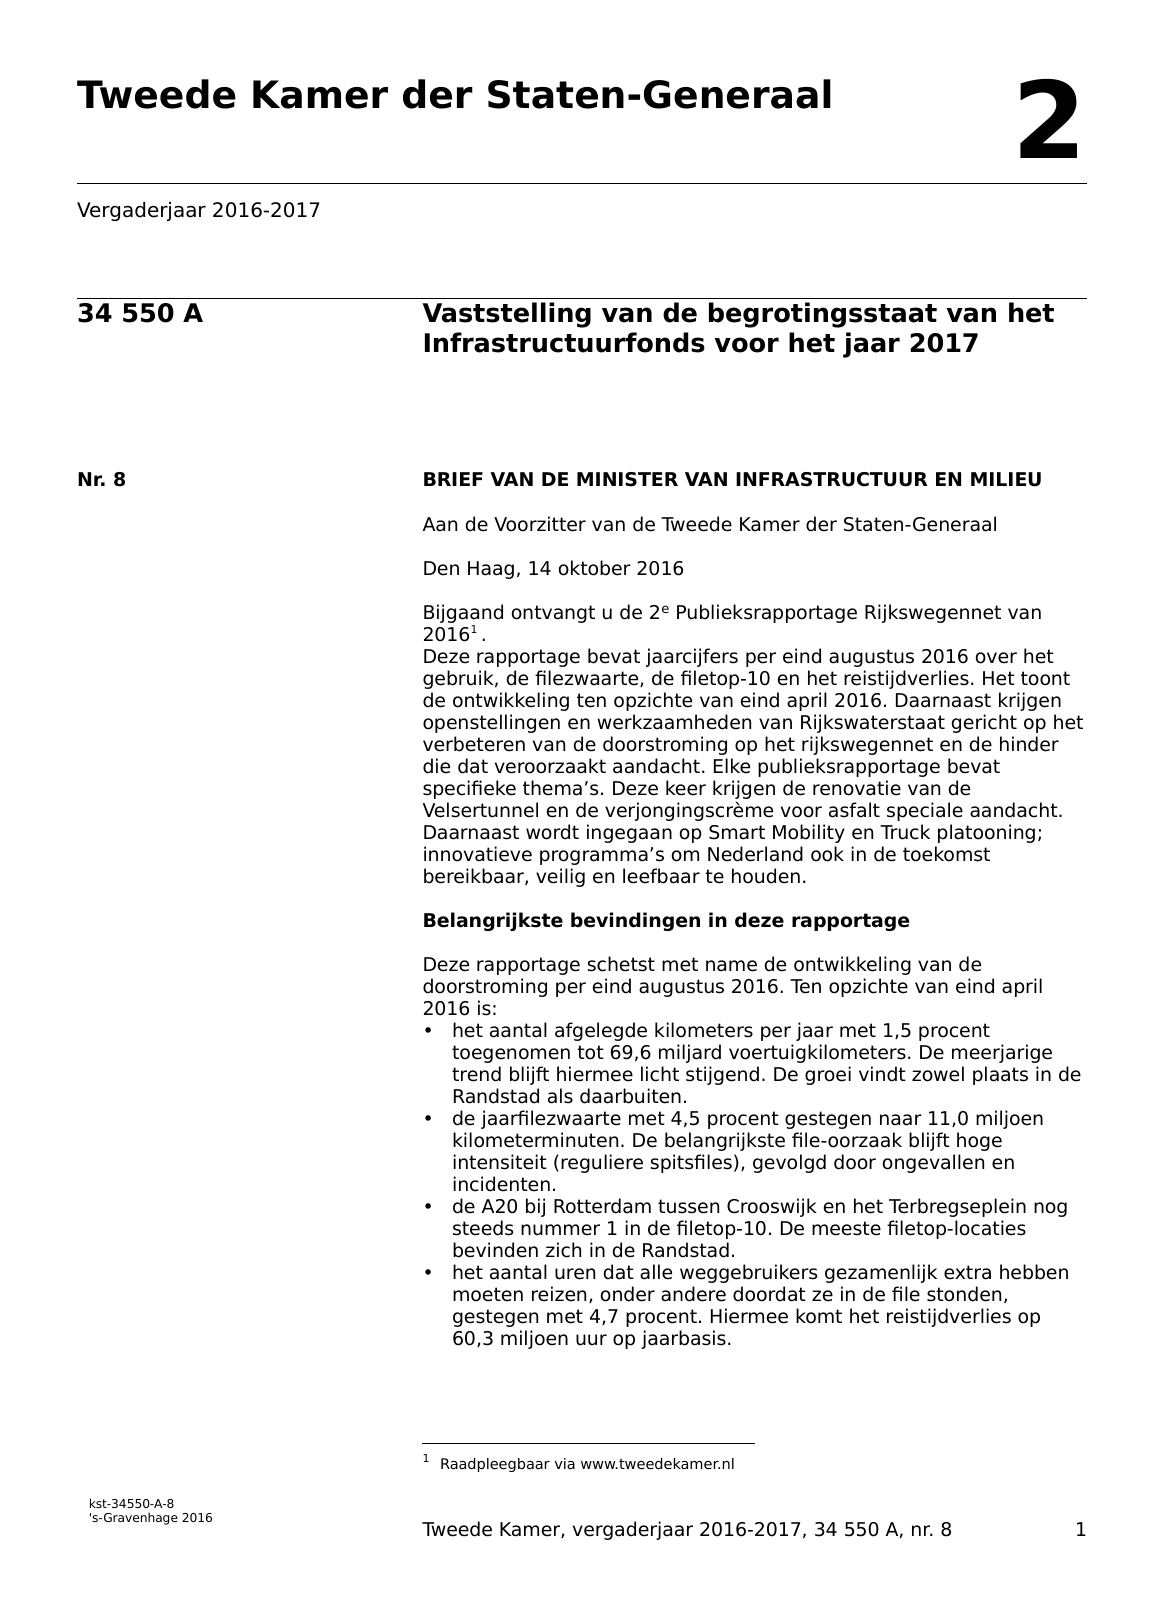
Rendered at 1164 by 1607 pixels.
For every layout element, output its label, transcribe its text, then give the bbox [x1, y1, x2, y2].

table_cell Vergaderjaar 2016-2017 [77, 184, 1087, 298]
table_header Tweede Kamer der Staten-Generaal [77, 59, 886, 183]
text Aan de Voorzitter van de Tweede Kamer der Staten-Generaal [422, 513, 1087, 536]
text • het aantal uren dat alle weggebruikers gezamenlijk extra hebben moeten reizen, onder andere doordat ze in de file stonden, gestegen met 4,7 procent. Hiermee komt het reistijdverlies op 60,3 miljoen uur op jaarbasis. [422, 1262, 1087, 1349]
text Deze rapportage schetst met name de ontwikkeling van de doorstroming per eind augustus 2016. Ten opzichte van eind april 2016 is: [422, 954, 1087, 1020]
text 's-Gravenhage 2016 [88, 1511, 323, 1525]
text Deze rapportage bevat jaarcijfers per eind augustus 2016 over het gebruik, de filezwaarte, de filetop-10 en het reistijdverlies. Het toont de ontwikkeling ten opzichte van eind april 2016. Daarnaast krijgen openstellingen en werkzaamheden van Rijkswaterstaat gericht op het verbeteren van de doorstroming op het rijkswegennet en de hinder die dat veroorzaakt aandacht. Elke publieksrapportage bevat specifieke thema’s. Deze keer krijgen de renovatie van de Velsertunnel en de verjongingscrème voor asfalt speciale aandacht. Daarnaast wordt ingegaan op Smart Mobility en Truck platooning; innovatieve programma’s om Nederland ook in de toekomst bereikbaar, veilig en leefbaar te houden. [422, 646, 1087, 888]
text Bijgaand ontvangt u de 2e Publieksrapportage Rijkswegennet van 2016. [422, 602, 1087, 646]
text kst-34550-A-8 [88, 1497, 323, 1511]
text • de jaarfilezwaarte met 4,5 procent gestegen naar 11,0 miljoen kilometerminuten. De belangrijkste file-oorzaak blijft hoge intensiteit (reguliere spitsfiles), gevolgd door ongevallen en incidenten. [422, 1108, 1087, 1196]
table_header 2 [886, 59, 1087, 183]
text Raadpleegbaar via www.tweedekamer.nl [422, 1452, 1087, 1474]
text • de A20 bij Rotterdam tussen Crooswijk en het Terbregseplein nog steeds nummer 1 in de filetop-10. De meeste filetop-locaties bevinden zich in de Randstad. [422, 1196, 1087, 1262]
subtitle 34 550 A Vaststelling van de begrotingsstaat van het Infrastructuurfonds voor het jaar 2017 [77, 299, 1087, 358]
text Den Haag, 14 oktober 2016 [422, 558, 1087, 580]
text • het aantal afgelegde kilometers per jaar met 1,5 procent toegenomen tot 69,6 miljard voertuigkilometers. De meerjarige trend blijft hiermee licht stijgend. De groei vindt zowel plaats in de Randstad als daarbuiten. [422, 1020, 1087, 1108]
subtitle Nr. 8 BRIEF VAN DE MINISTER VAN INFRASTRUCTUUR EN MILIEU [77, 469, 1087, 491]
subtitle Belangrijkste bevindingen in deze rapportage [422, 910, 1087, 932]
